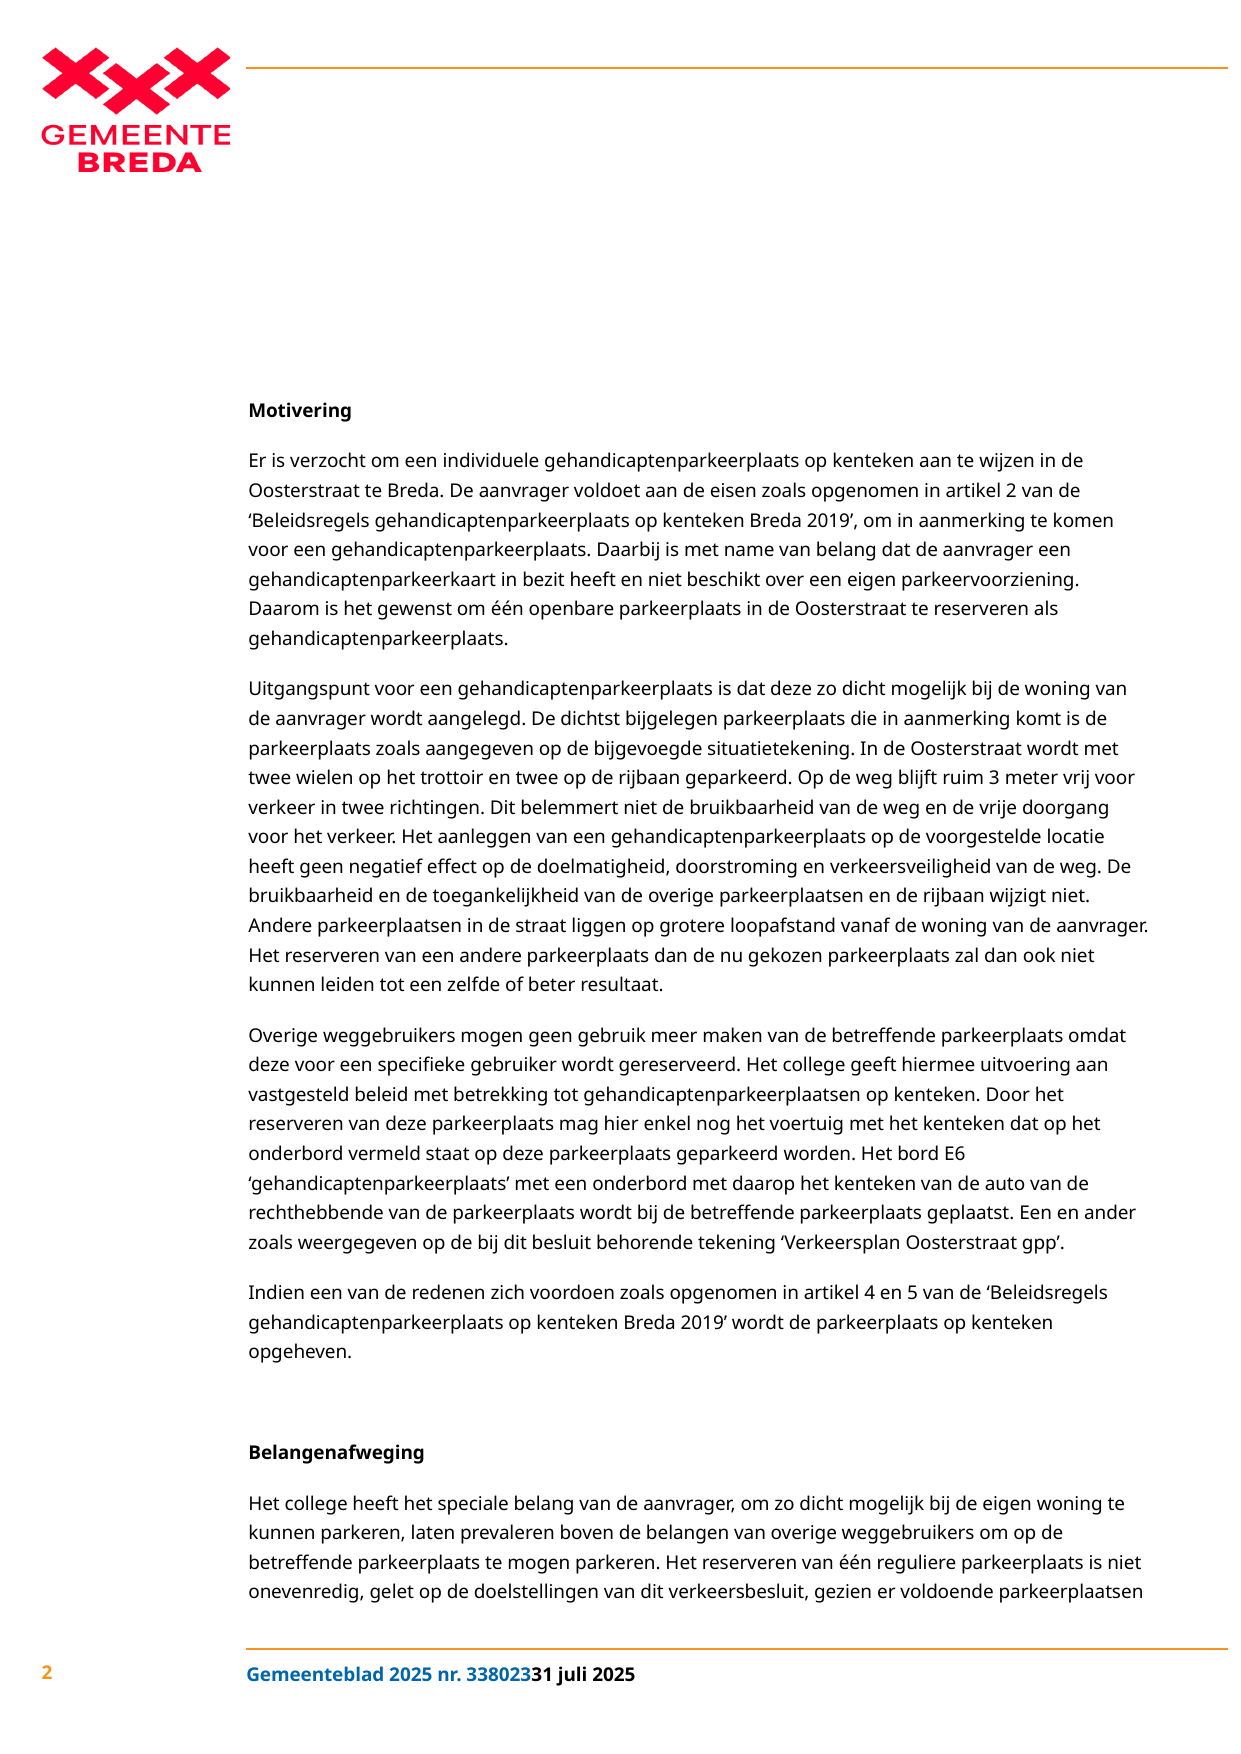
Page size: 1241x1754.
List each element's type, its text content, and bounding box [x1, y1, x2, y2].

text Belangenafweging [248, 1439, 1152, 1465]
picture [41, 47, 231, 172]
text Motivering [248, 397, 1152, 423]
text Indien een van de redenen zich voordoen zoals opgenomen in artikel 4 en 5 van de ‘Beleidsregels gehandicaptenparkeerplaats op kenteken Breda 2019’ wordt de parkeerplaats op kenteken opgeheven. [248, 1279, 1152, 1364]
text Uitgangspunt voor een gehandicaptenparkeerplaats is dat deze zo dicht mogelijk bij de woning van de aanvrager wordt aangelegd. De dichtst bijgelegen parkeerplaats die in aanmerking komt is de parkeerplaats zoals aangegeven op de bijgevoegde situatietekening. In de Oosterstraat wordt met twee wielen op het trottoir en twee op de rijbaan geparkeerd. Op de weg blijft ruim 3 meter vrij voor verkeer in twee richtingen. Dit belemmert niet de bruikbaarheid van de weg en de vrije doorgang voor het verkeer. Het aanleggen van een gehandicaptenparkeerplaats op de voorgestelde locatie heeft geen negatief effect op de doelmatigheid, doorstroming en verkeersveiligheid van de weg. De bruikbaarheid en de toegankelijkheid van de overige parkeerplaatsen en de rijbaan wijzigt niet. Andere parkeerplaatsen in de straat liggen op grotere loopafstand vanaf de woning van de aanvrager. Het reserveren van een andere parkeerplaats dan de nu gekozen parkeerplaats zal dan ook niet kunnen leiden tot een zelfde of beter resultaat. [248, 676, 1152, 997]
text Er is verzocht om een individuele gehandicaptenparkeerplaats op kenteken aan te wijzen in de Oosterstraat te Breda. De aanvrager voldoet aan de eisen zoals opgenomen in artikel 2 van de ‘Beleidsregels gehandicaptenparkeerplaats op kenteken Breda 2019’, om in aanmerking te komen voor een gehandicaptenparkeerplaats. Daarbij is met name van belang dat de aanvrager een gehandicaptenparkeerkaart in bezit heeft en niet beschikt over een eigen parkeervoorziening. Daarom is het gewenst om één openbare parkeerplaats in de Oosterstraat te reserveren als gehandicaptenparkeerplaats. [248, 448, 1152, 651]
text Het college heeft het speciale belang van de aanvrager, om zo dicht mogelijk bij de eigen woning te kunnen parkeren, laten prevaleren boven de belangen van overige weggebruikers om op de betreffende parkeerplaats te mogen parkeren. Het reserveren van één reguliere parkeerplaats is niet onevenredig, gelet op de doelstellingen van dit verkeersbesluit, gezien er voldoende parkeerplaatsen [248, 1490, 1152, 1604]
text Overige weggebruikers mogen geen gebruik meer maken van de betreffende parkeerplaats omdat deze voor een specifieke gebruiker wordt gereserveerd. Het college geeft hiermee uitvoering aan vastgesteld beleid met betrekking tot gehandicaptenparkeerplaatsen op kenteken. Door het reserveren van deze parkeerplaats mag hier enkel nog het voertuig met het kenteken dat op het onderbord vermeld staat op deze parkeerplaats geparkeerd worden. Het bord E6 ‘gehandicaptenparkeerplaats’ met een onderbord met daarop het kenteken van de auto van de rechthebbende van de parkeerplaats wordt bij de betreffende parkeerplaats geplaatst. Een en ander zoals weergegeven op de bij dit besluit behorende tekening ‘Verkeersplan Oosterstraat gpp’. [248, 1022, 1152, 1255]
